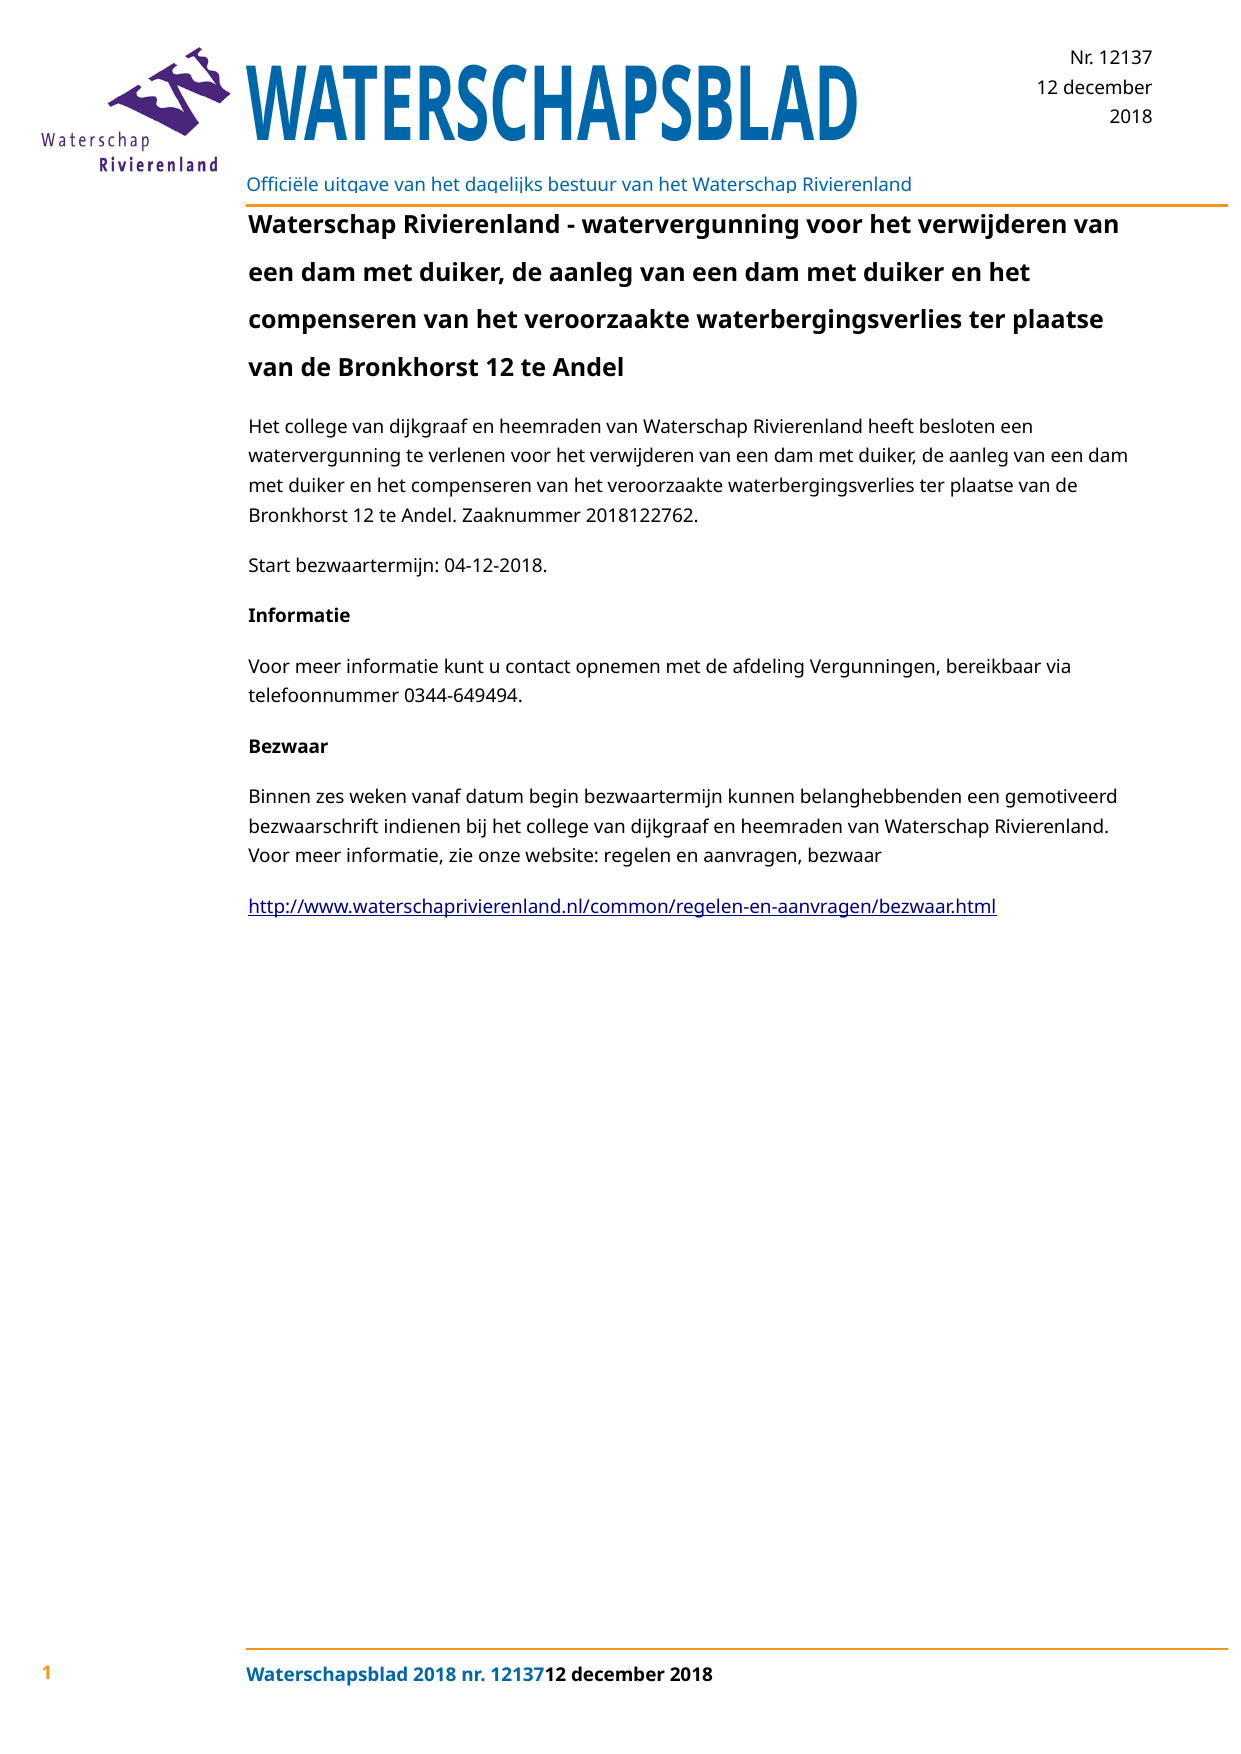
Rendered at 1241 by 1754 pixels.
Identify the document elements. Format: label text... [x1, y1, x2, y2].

picture [41, 47, 231, 172]
text Informatie [248, 603, 1152, 628]
text Het college van dijkgraaf en heemraden van Waterschap Rivierenland heeft besloten een watervergunning te verlenen voor het verwijderen van een dam met duiker, de aanleg van een dam met duiker en het compenseren van het veroorzaakte waterbergingsverlies ter plaatse van de Bronkhorst 12 te Andel. Zaaknummer 2018122762. [248, 413, 1152, 528]
text Start bezwaartermijn: 04-12-2018. [248, 552, 1152, 578]
text Voor meer informatie kunt u contact opnemen met de afdeling Vergunningen, bereikbaar via telefoonnummer 0344-649494. [248, 653, 1152, 708]
text Waterschap Rivierenland - watervergunning voor het verwijderen van een dam met duiker, de aanleg van een dam met duiker en het compenseren van het veroorzaakte waterbergingsverlies ter plaatse van de Bronkhorst 12 te Andel [248, 207, 1152, 384]
text Binnen zes weken vanaf datum begin bezwaartermijn kunnen belanghebbenden een gemotiveerd bezwaarschrift indienen bij het college van dijkgraaf en heemraden van Waterschap Rivierenland. Voor meer informatie, zie onze website: regelen en aanvragen, bezwaar [248, 783, 1152, 868]
text http://www.waterschaprivierenland.nl/common/regelen-en-aanvragen/bezwaar.html [248, 893, 1152, 919]
text Bezwaar [248, 733, 1152, 759]
